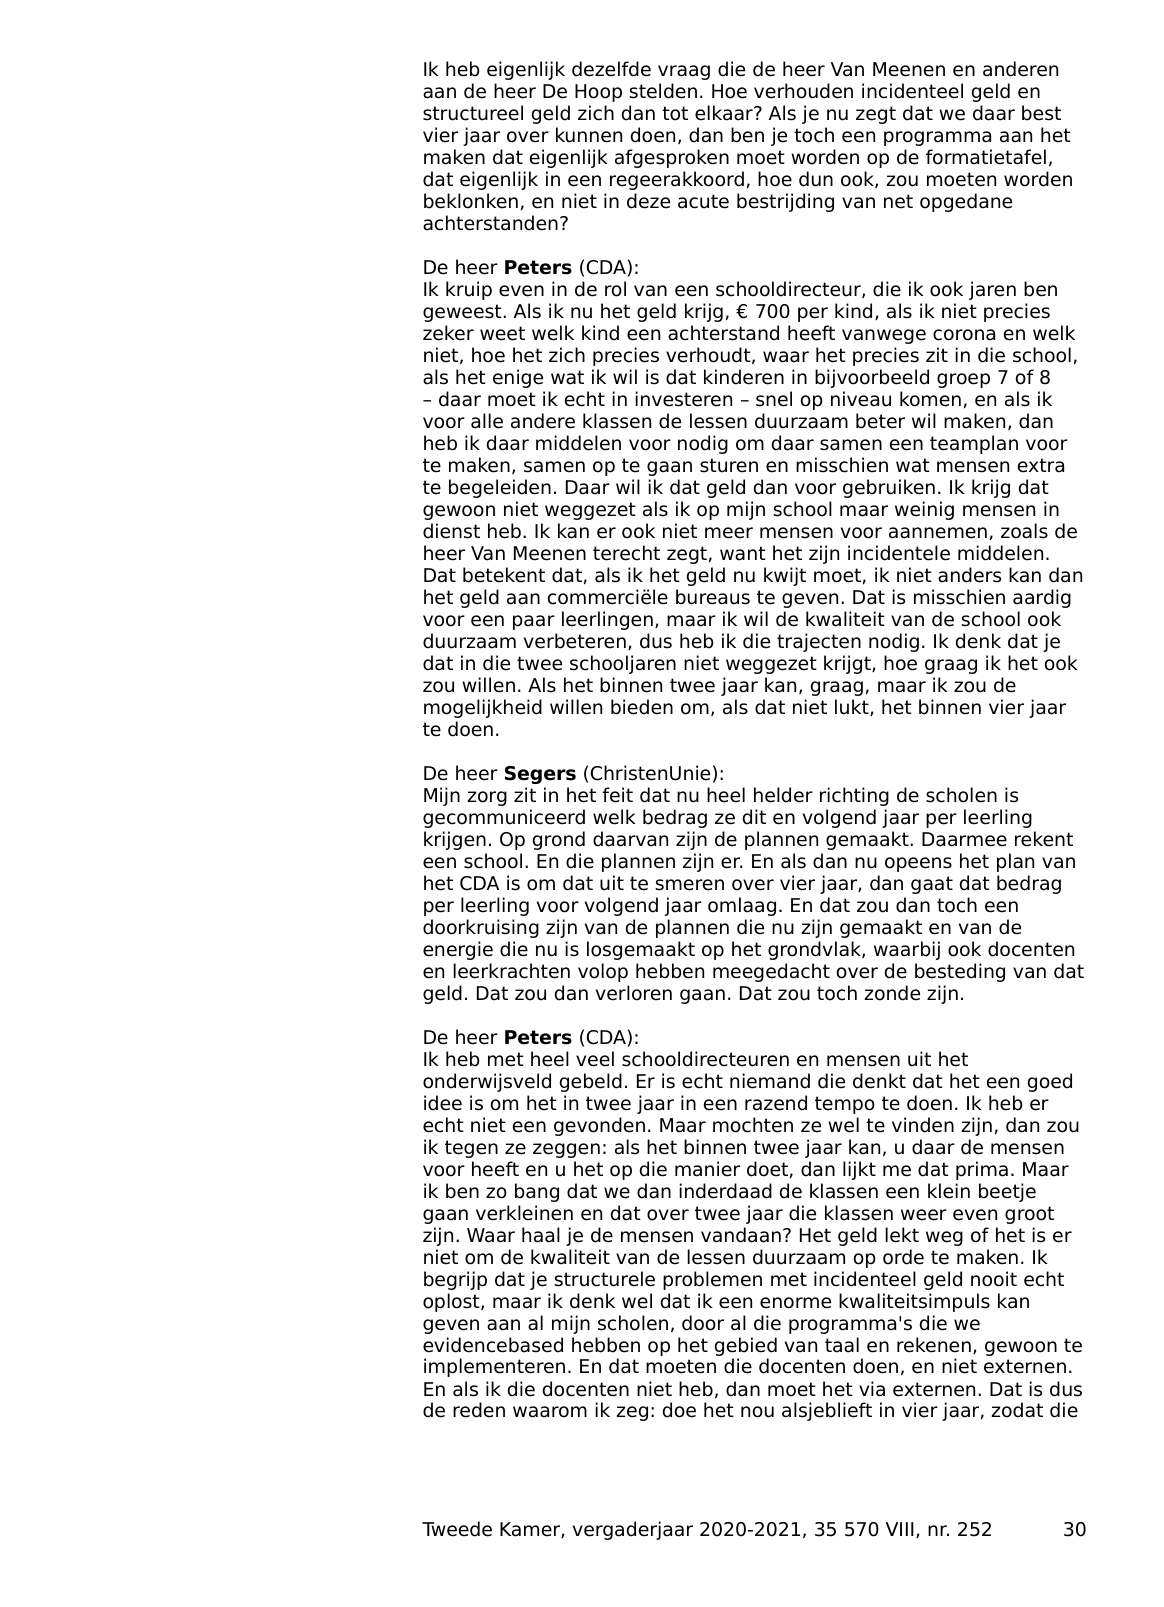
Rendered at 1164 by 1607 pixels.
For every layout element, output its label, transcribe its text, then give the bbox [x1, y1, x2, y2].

text Mijn zorg zit in het feit dat nu heel helder richting de scholen is gecommuniceerd welk bedrag ze dit en volgend jaar per leerling krijgen. Op grond daarvan zijn de plannen gemaakt. Daarmee rekent een school. En die plannen zijn er. En als dan nu opeens het plan van het CDA is om dat uit te smeren over vier jaar, dan gaat dat bedrag per leerling voor volgend jaar omlaag. En dat zou dan toch een doorkruising zijn van de plannen die nu zijn gemaakt en van de energie die nu is losgemaakt op het grondvlak, waarbij ook docenten en leerkrachten volop hebben meegedacht over de besteding van dat geld. Dat zou dan verloren gaan. Dat zou toch zonde zijn. [422, 785, 1087, 1004]
text De heer Peters (CDA): [422, 1027, 1087, 1049]
text De heer Peters (CDA): [422, 257, 1087, 279]
text De heer Segers (ChristenUnie): [422, 763, 1087, 785]
text Ik heb eigenlijk dezelfde vraag die de heer Van Meenen en anderen aan de heer De Hoop stelden. Hoe verhouden incidenteel geld en structureel geld zich dan tot elkaar? Als je nu zegt dat we daar best vier jaar over kunnen doen, dan ben je toch een programma aan het maken dat eigenlijk afgesproken moet worden op de formatietafel, dat eigenlijk in een regeerakkoord, hoe dun ook, zou moeten worden beklonken, en niet in deze acute bestrijding van net opgedane achterstanden? [422, 59, 1087, 235]
text Ik heb met heel veel schooldirecteuren en mensen uit het onderwijsveld gebeld. Er is echt niemand die denkt dat het een goed idee is om het in twee jaar in een razend tempo te doen. Ik heb er echt niet een gevonden. Maar mochten ze wel te vinden zijn, dan zou ik tegen ze zeggen: als het binnen twee jaar kan, u daar de mensen voor heeft en u het op die manier doet, dan lijkt me dat prima. Maar ik ben zo bang dat we dan inderdaad de klassen een klein beetje gaan verkleinen en dat over twee jaar die klassen weer even groot zijn. Waar haal je de mensen vandaan? Het geld lekt weg of het is er niet om de kwaliteit van de lessen duurzaam op orde te maken. Ik begrijp dat je structurele problemen met incidenteel geld nooit echt oplost, maar ik denk wel dat ik een enorme kwaliteitsimpuls kan geven aan al mijn scholen, door al die programma's die we evidencebased hebben op het gebied van taal en rekenen, gewoon te implementeren. En dat moeten die docenten doen, en niet externen. En als ik die docenten niet heb, dan moet het via externen. Dat is dus de reden waarom ik zeg: doe het nou alsjeblieft in vier jaar, zodat die [422, 1049, 1087, 1422]
text Ik kruip even in de rol van een schooldirecteur, die ik ook jaren ben geweest. Als ik nu het geld krijg, € 700 per kind, als ik niet precies zeker weet welk kind een achterstand heeft vanwege corona en welk niet, hoe het zich precies verhoudt, waar het precies zit in die school, als het enige wat ik wil is dat kinderen in bijvoorbeeld groep 7 of 8 – daar moet ik echt in investeren – snel op niveau komen, en als ik voor alle andere klassen de lessen duurzaam beter wil maken, dan heb ik daar middelen voor nodig om daar samen een teamplan voor te maken, samen op te gaan sturen en misschien wat mensen extra te begeleiden. Daar wil ik dat geld dan voor gebruiken. Ik krijg dat gewoon niet weggezet als ik op mijn school maar weinig mensen in dienst heb. Ik kan er ook niet meer mensen voor aannemen, zoals de heer Van Meenen terecht zegt, want het zijn incidentele middelen. Dat betekent dat, als ik het geld nu kwijt moet, ik niet anders kan dan het geld aan commerciële bureaus te geven. Dat is misschien aardig voor een paar leerlingen, maar ik wil de kwaliteit van de school ook duurzaam verbeteren, dus heb ik die trajecten nodig. Ik denk dat je dat in die twee schooljaren niet weggezet krijgt, hoe graag ik het ook zou willen. Als het binnen twee jaar kan, graag, maar ik zou de mogelijkheid willen bieden om, als dat niet lukt, het binnen vier jaar te doen. [422, 279, 1087, 741]
